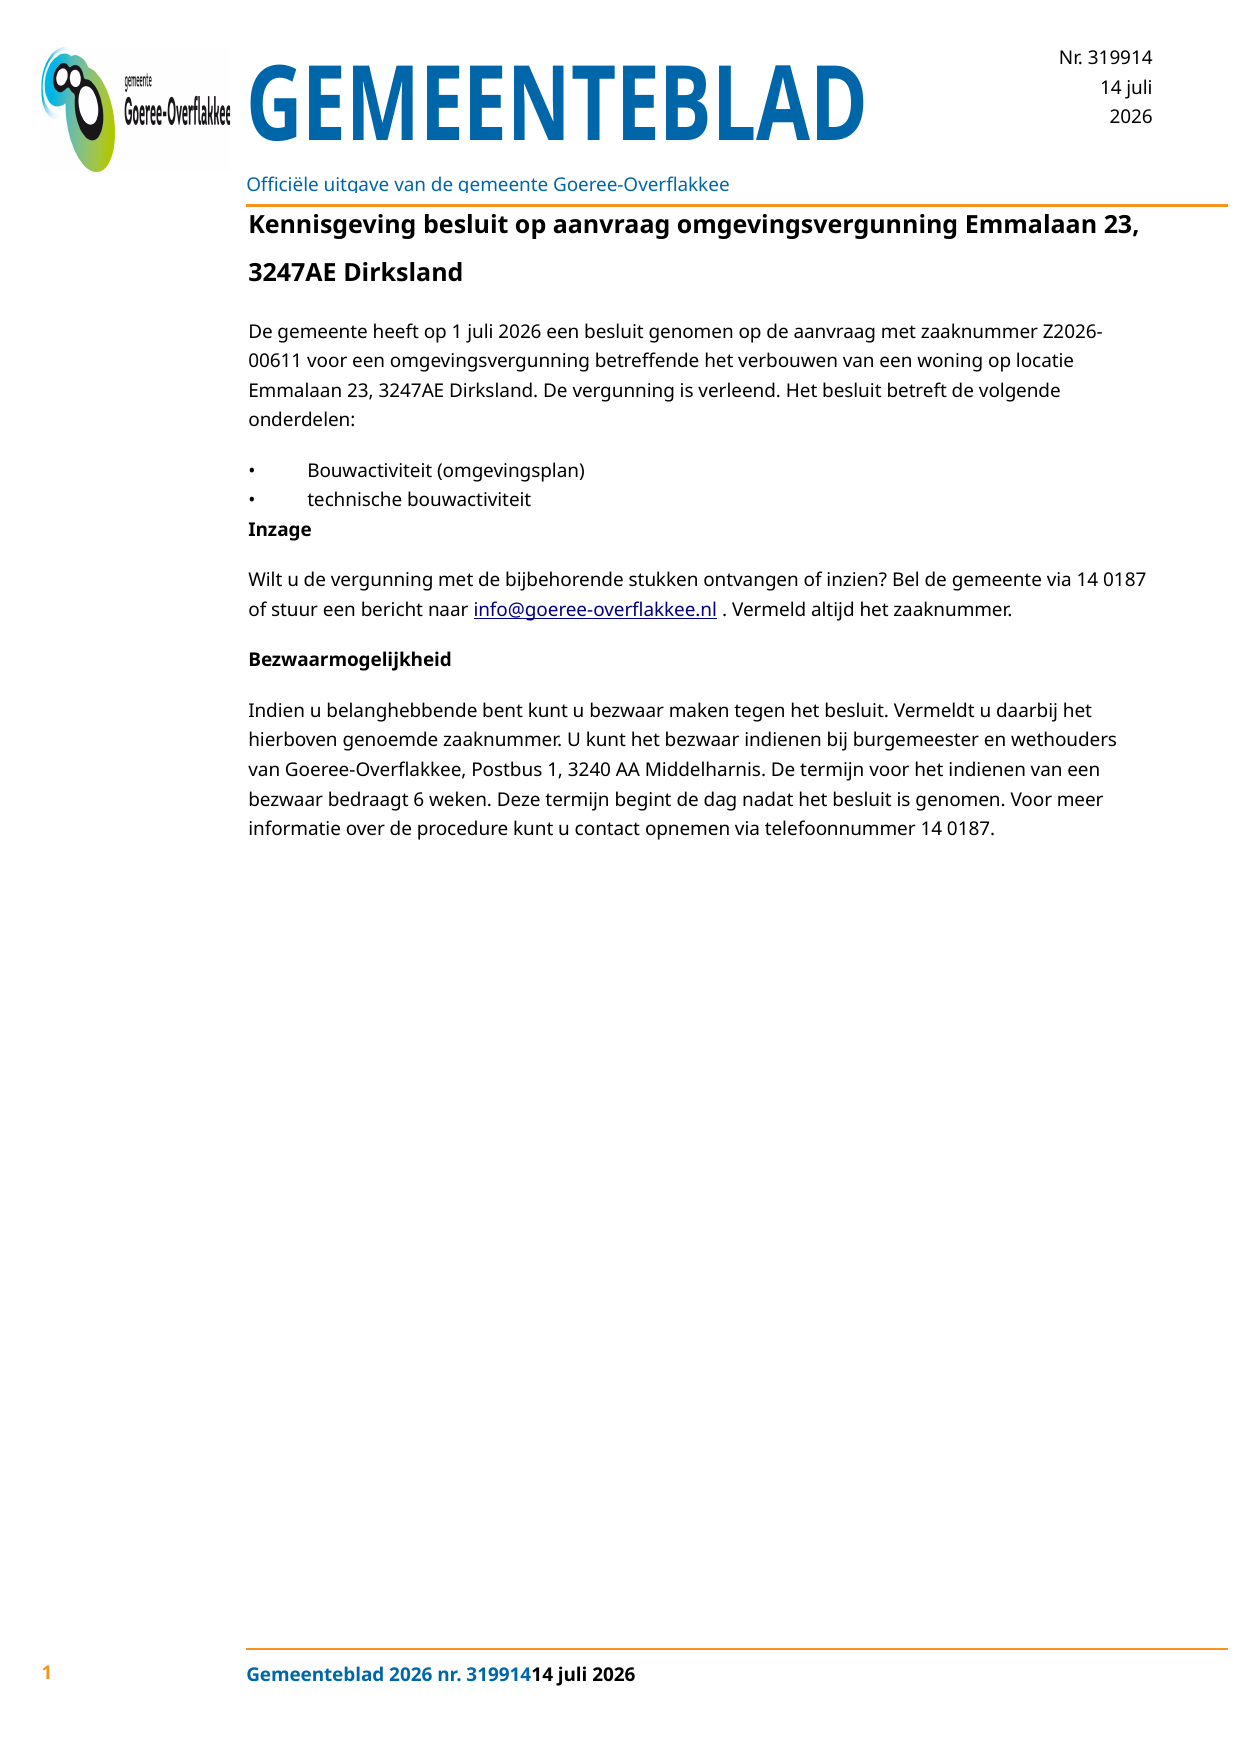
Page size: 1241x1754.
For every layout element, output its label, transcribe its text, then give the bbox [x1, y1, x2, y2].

list technische bouwactiviteit [248, 487, 1152, 512]
text Bezwaarmogelijkheid [248, 647, 1152, 672]
text Indien u belanghebbende bent kunt u bezwaar maken tegen het besluit. Vermeldt u daarbij het hierboven genoemde zaaknummer. U kunt het bezwaar indienen bij burgemeester en wethouders van Goeree-Overflakkee, Postbus 1, 3240 AA Middelharnis. De termijn voor het indienen van een bezwaar bedraagt 6 weken. Deze termijn begint de dag nadat het besluit is genomen. Voor meer informatie over de procedure kunt u contact opnemen via telefoonnummer 14 0187. [248, 697, 1152, 841]
list Bouwactiviteit (omgevingsplan) [248, 457, 1152, 483]
picture [41, 47, 231, 172]
text Inzage [248, 516, 1152, 542]
text De gemeente heeft op 1 juli 2026 een besluit genomen op de aanvraag met zaaknummer Z2026-00611 voor een omgevingsvergunning betreffende het verbouwen van een woning op locatie Emmalaan 23, 3247AE Dirksland. De vergunning is verleend. Het besluit betreft de volgende onderdelen: [248, 318, 1152, 432]
text Kennisgeving besluit op aanvraag omgevingsvergunning Emmalaan 23, 3247AE Dirksland [248, 207, 1152, 288]
text Wilt u de vergunning met de bijbehorende stukken ontvangen of inzien? Bel de gemeente via 14 0187 of stuur een bericht naar info@goeree-overflakkee.nl . Vermeld altijd het zaaknummer. [248, 567, 1152, 622]
